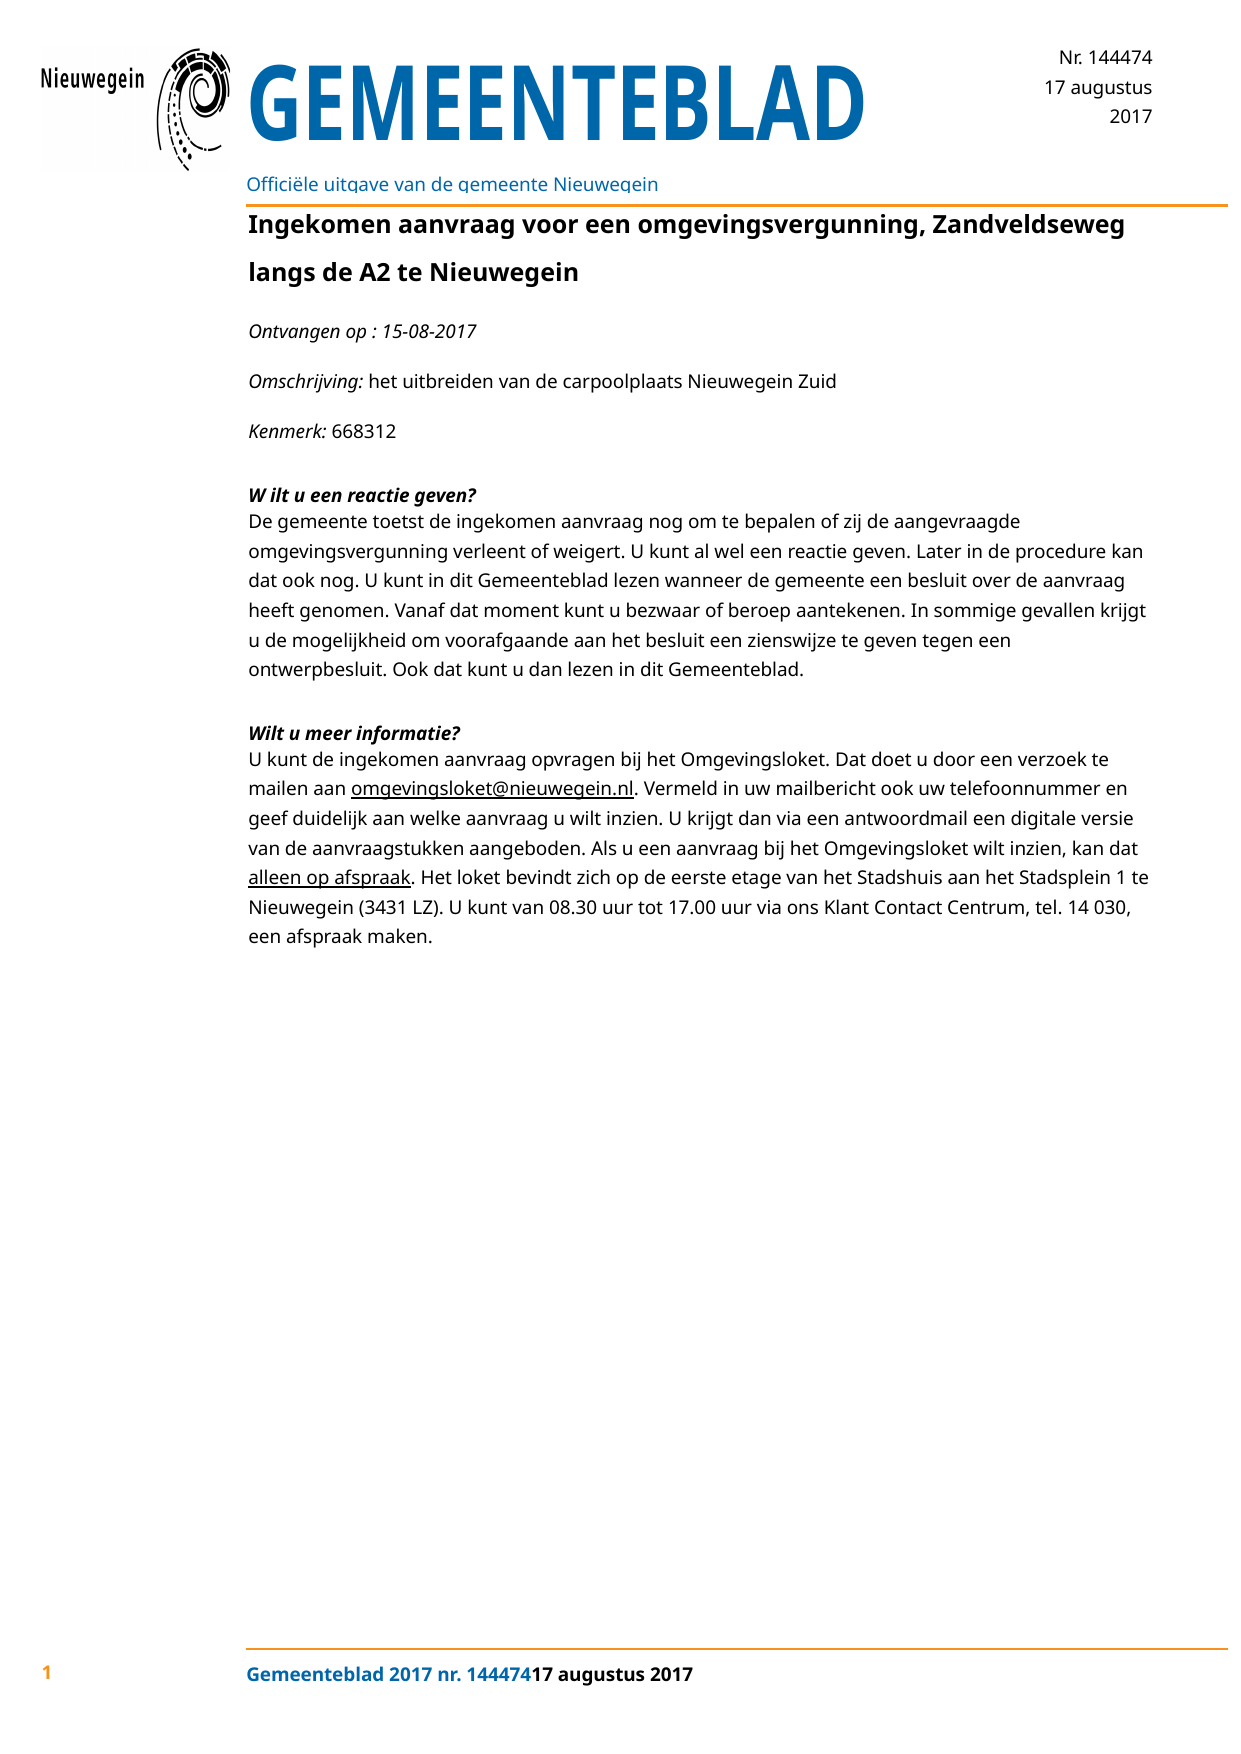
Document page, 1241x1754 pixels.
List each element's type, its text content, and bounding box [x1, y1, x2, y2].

text Ontvangen op : 15-08-2017 [248, 318, 1152, 344]
text Omschrijving: het uitbreiden van de carpoolplaats Nieuwegein Zuid [248, 368, 1152, 394]
text De gemeente toetst de ingekomen aanvraag nog om te bepalen of zij de aangevraagde omgevingsvergunning verleent of weigert. U kunt al wel een reactie geven. Later in de procedure kan dat ook nog. U kunt in dit Gemeenteblad lezen wanneer de gemeente een besluit over de aanvraag heeft genomen. Vanaf dat moment kunt u bezwaar of beroep aantekenen. In sommige gevallen krijgt u de mogelijkheid om voorafgaande aan het besluit een zienswijze te geven tegen een ontwerpbesluit. Ook dat kunt u dan lezen in dit Gemeenteblad. [248, 508, 1152, 682]
text Wilt u meer informatie? [248, 720, 1152, 746]
text Ingekomen aanvraag voor een omgevingsvergunning, Zandveldseweg langs de A2 te Nieuwegein [248, 207, 1152, 288]
text U kunt de ingekomen aanvraag opvragen bij het Omgevingsloket. Dat doet u door een verzoek te mailen aan omgevingsloket@nieuwegein.nl. Vermeld in uw mailbericht ook uw telefoonnummer en geef duidelijk aan welke aanvraag u wilt inzien. U krijgt dan via een antwoordmail een digitale versie van de aanvraagstukken aangeboden. Als u een aanvraag bij het Omgevingsloket wilt inzien, kan dat alleen op afspraak. Het loket bevindt zich op de eerste etage van het Stadshuis aan het Stadsplein 1 te Nieuwegein (3431 LZ). U kunt van 08.30 uur tot 17.00 uur via ons Klant Contact Centrum, tel. 14 030, een afspraak maken. [248, 746, 1152, 949]
text Kenmerk: 668312 [248, 419, 1152, 444]
picture [41, 47, 231, 172]
text W ilt u een reactie geven? [248, 483, 1152, 508]
